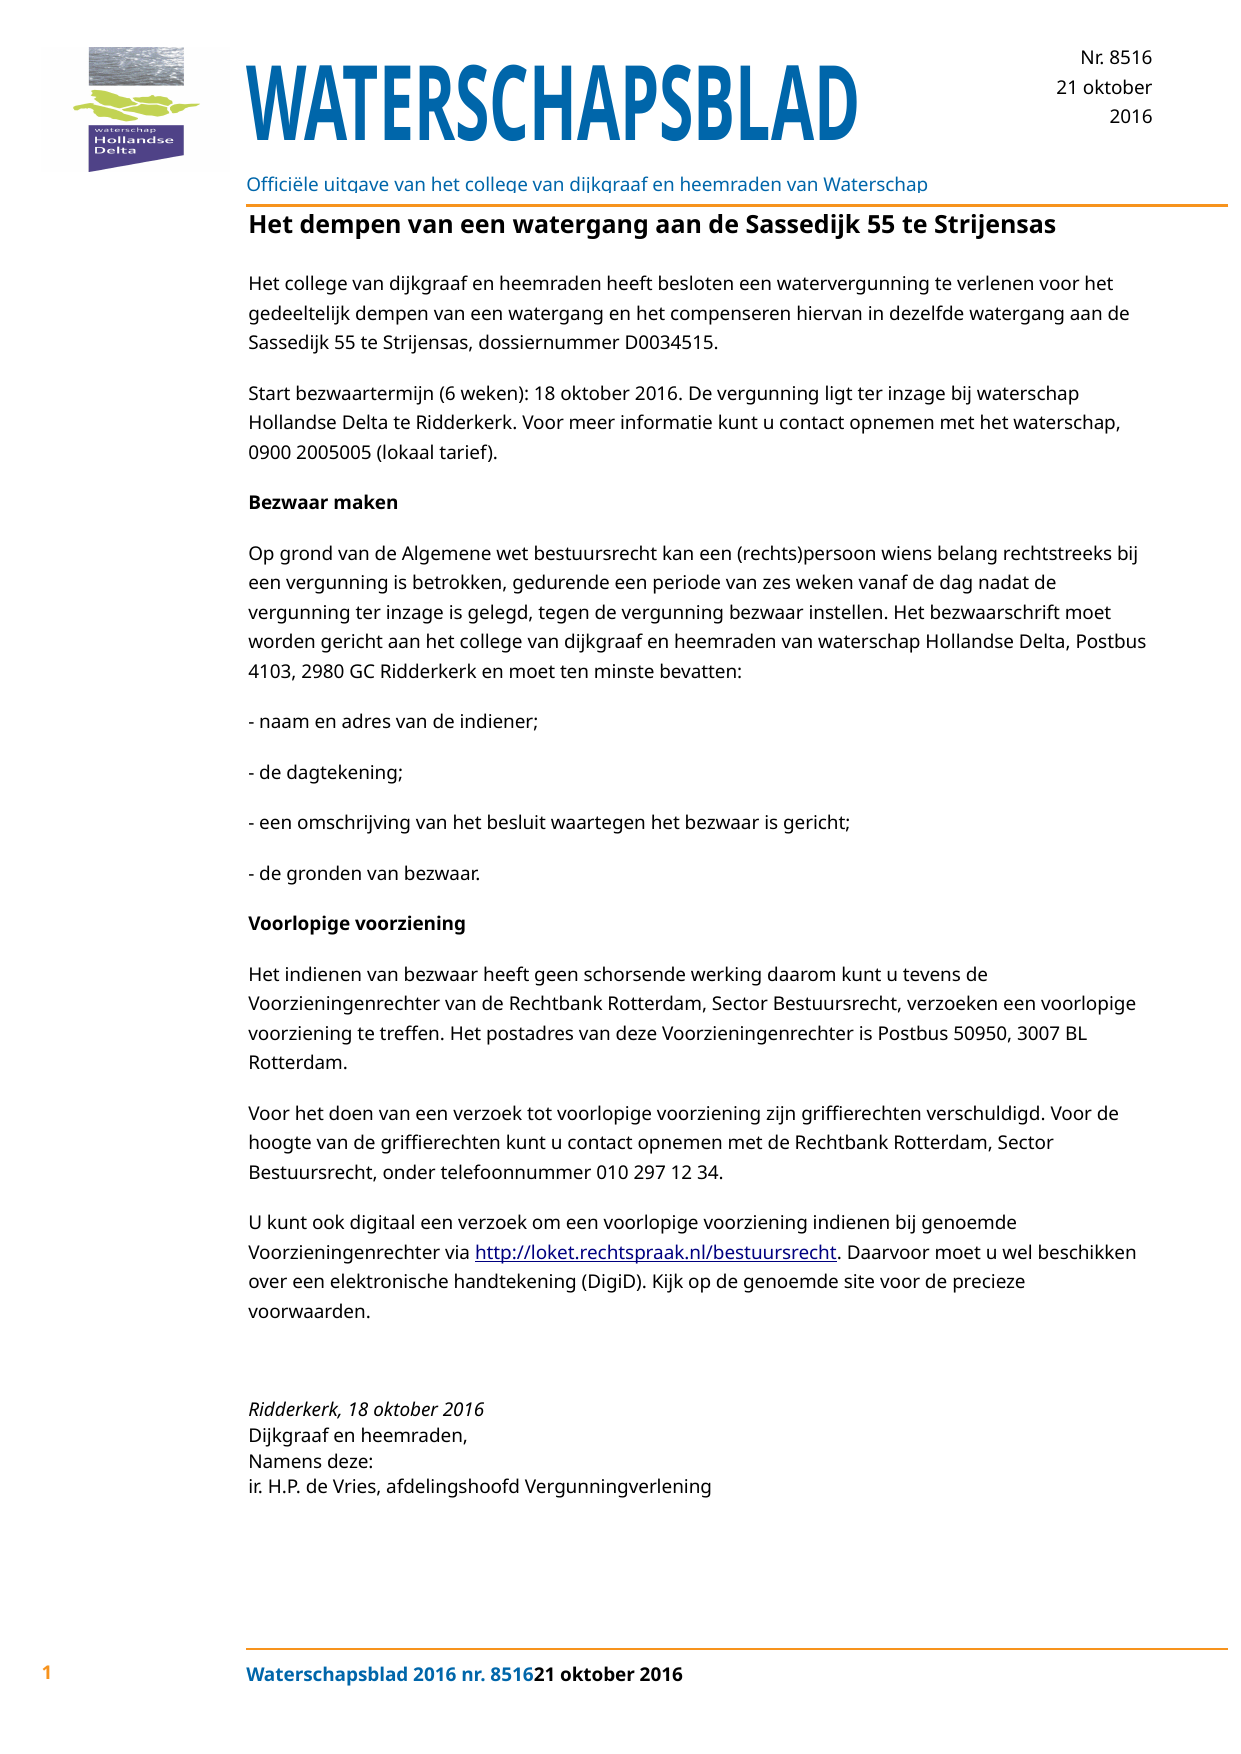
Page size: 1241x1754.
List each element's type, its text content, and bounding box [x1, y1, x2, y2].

text Het dempen van een watergang aan de Sassedijk 55 te Strijensas [248, 207, 1152, 241]
text ir. H.P. de Vries, afdelingshoofd Vergunningverlening [248, 1474, 1152, 1499]
text Start bezwaartermijn (6 weken): 18 oktober 2016. De vergunning ligt ter inzage bij waterschap Hollandse Delta te Ridderkerk. Voor meer informatie kunt u contact opnemen met het waterschap, 0900 2005005 (lokaal tarief). [248, 380, 1152, 465]
text Op grond van de Algemene wet bestuursrecht kan een (rechts)persoon wiens belang rechtstreeks bij een vergunning is betrokken, gedurende een periode van zes weken vanaf de dag nadat de vergunning ter inzage is gelegd, tegen de vergunning bezwaar instellen. Het bezwaarschrift moet worden gericht aan het college van dijkgraaf en heemraden van waterschap Hollandse Delta, Postbus 4103, 2980 GC Ridderkerk en moet ten minste bevatten: [248, 540, 1152, 684]
text Het indienen van bezwaar heeft geen schorsende werking daarom kunt u tevens de Voorzieningenrechter van de Rechtbank Rotterdam, Sector Bestuursrecht, verzoeken een voorlopige voorziening te treffen. Het postadres van deze Voorzieningenrechter is Postbus 50950, 3007 BL Rotterdam. [248, 961, 1152, 1075]
text Voor het doen van een verzoek tot voorlopige voorziening zijn griffierechten verschuldigd. Voor de hoogte van de griffierechten kunt u contact opnemen met de Rechtbank Rotterdam, Sector Bestuursrecht, onder telefoonnummer 010 297 12 34. [248, 1100, 1152, 1185]
text Het college van dijkgraaf en heemraden heeft besloten een watervergunning te verlenen voor het gedeeltelijk dempen van een watergang en het compenseren hiervan in dezelfde watergang aan de Sassedijk 55 te Strijensas, dossiernummer D0034515. [248, 270, 1152, 355]
picture [41, 47, 231, 172]
text Bezwaar maken [248, 489, 1152, 515]
text U kunt ook digitaal een verzoek om een voorlopige voorziening indienen bij genoemde Voorzieningenrechter via http://loket.rechtspraak.nl/bestuursrecht. Daarvoor moet u wel beschikken over een elektronische handtekening (DigiD). Kijk op de genoemde site voor de precieze voorwaarden. [248, 1209, 1152, 1324]
text - de gronden van bezwaar. [248, 860, 1152, 886]
text Dijkgraaf en heemraden, [248, 1422, 1152, 1448]
text Namens deze: [248, 1448, 1152, 1474]
text - naam en adres van de indiener; [248, 709, 1152, 734]
text - de dagtekening; [248, 759, 1152, 785]
text - een omschrijving van het besluit waartegen het bezwaar is gericht; [248, 809, 1152, 835]
text Voorlopige voorziening [248, 910, 1152, 936]
text Ridderkerk, 18 oktober 2016 [248, 1396, 1152, 1422]
